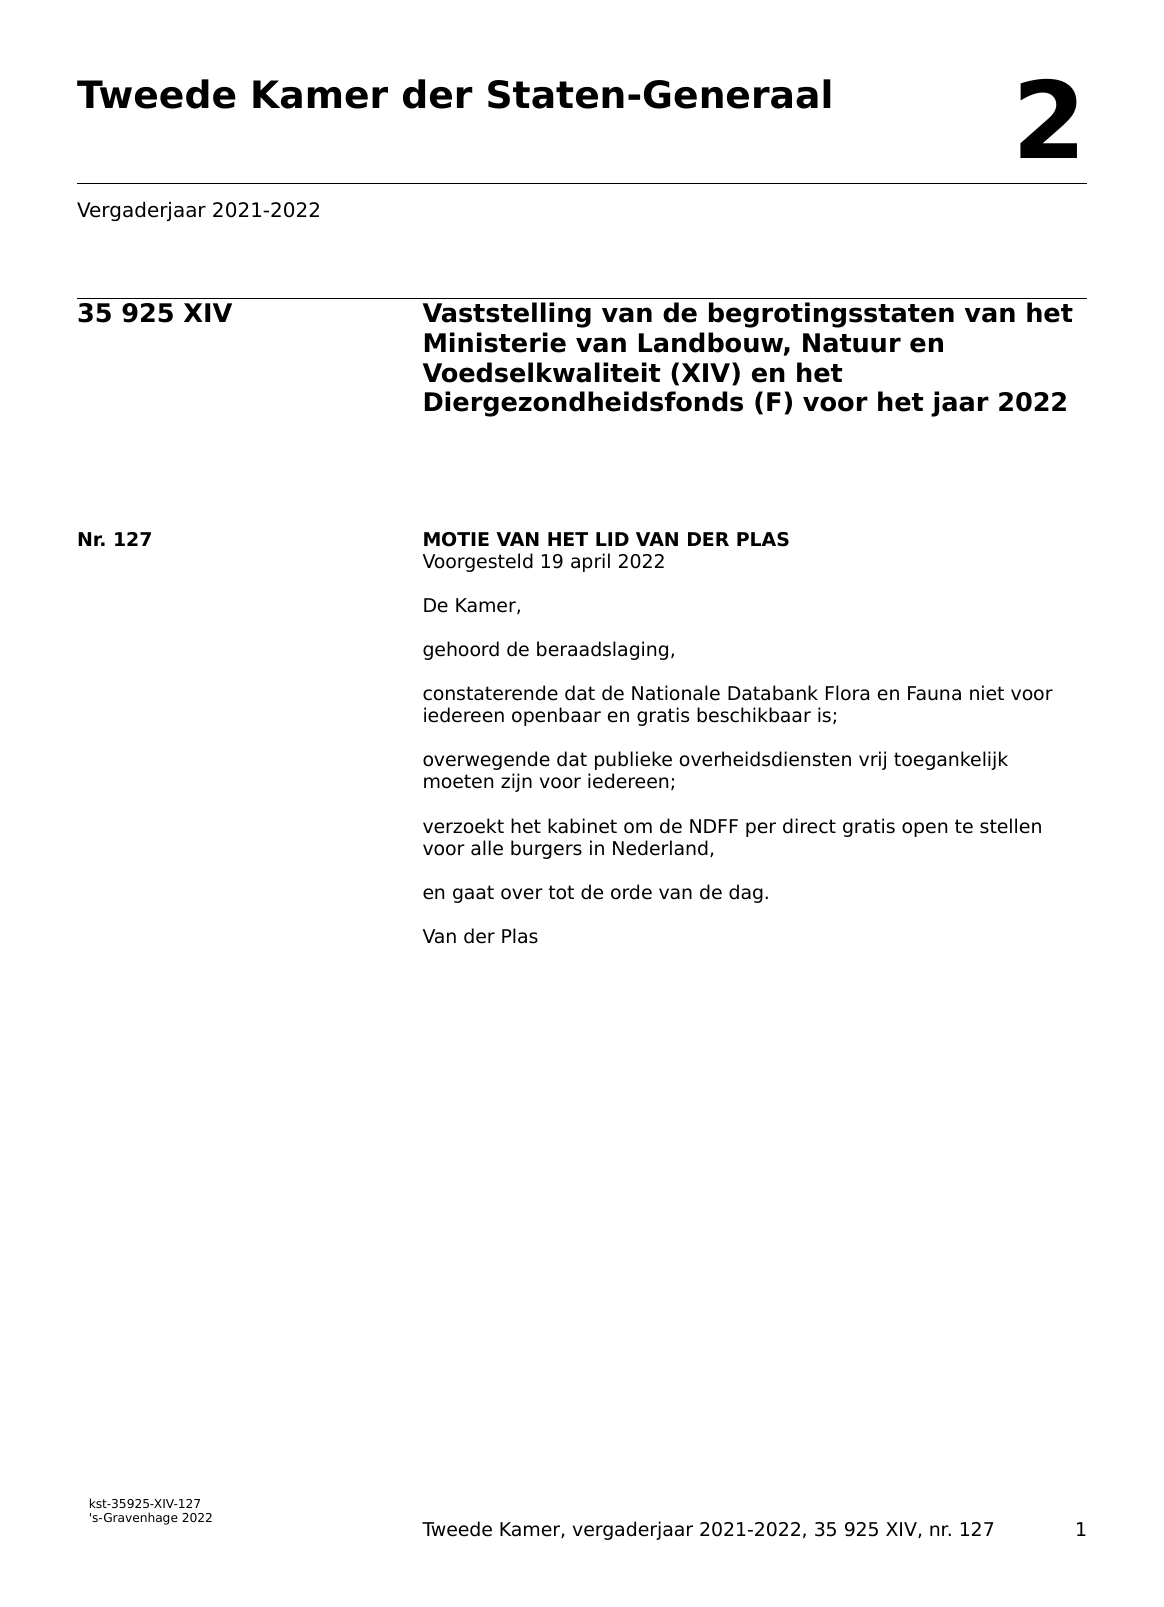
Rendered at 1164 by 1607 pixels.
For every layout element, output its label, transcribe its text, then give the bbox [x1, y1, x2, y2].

table_header 2 [886, 59, 1087, 183]
text constaterende dat de Nationale Databank Flora en Fauna niet voor iedereen openbaar en gratis beschikbaar is; [422, 683, 1087, 727]
text Voorgesteld 19 april 2022 [422, 551, 1087, 573]
subtitle Nr. 127 MOTIE VAN HET LID VAN DER PLAS [77, 529, 1087, 551]
text verzoekt het kabinet om de NDFF per direct gratis open te stellen voor alle burgers in Nederland, [422, 816, 1087, 859]
text overwegende dat publieke overheidsdiensten vrij toegankelijk moeten zijn voor iedereen; [422, 749, 1087, 793]
subtitle 35 925 XIV Vaststelling van de begrotingsstaten van het Ministerie van Landbouw, Natuur en Voedselkwaliteit (XIV) en het Diergezondheidsfonds (F) voor het jaar 2022 [77, 299, 1087, 418]
table_header Tweede Kamer der Staten-Generaal [77, 59, 886, 183]
text kst-35925-XIV-127 [88, 1497, 323, 1511]
table_cell Vergaderjaar 2021-2022 [77, 184, 1087, 298]
text gehoord de beraadslaging, [422, 639, 1087, 661]
text 's-Gravenhage 2022 [88, 1511, 323, 1525]
text Van der Plas [422, 926, 1087, 948]
text en gaat over tot de orde van de dag. [422, 882, 1087, 904]
text De Kamer, [422, 595, 1087, 617]
